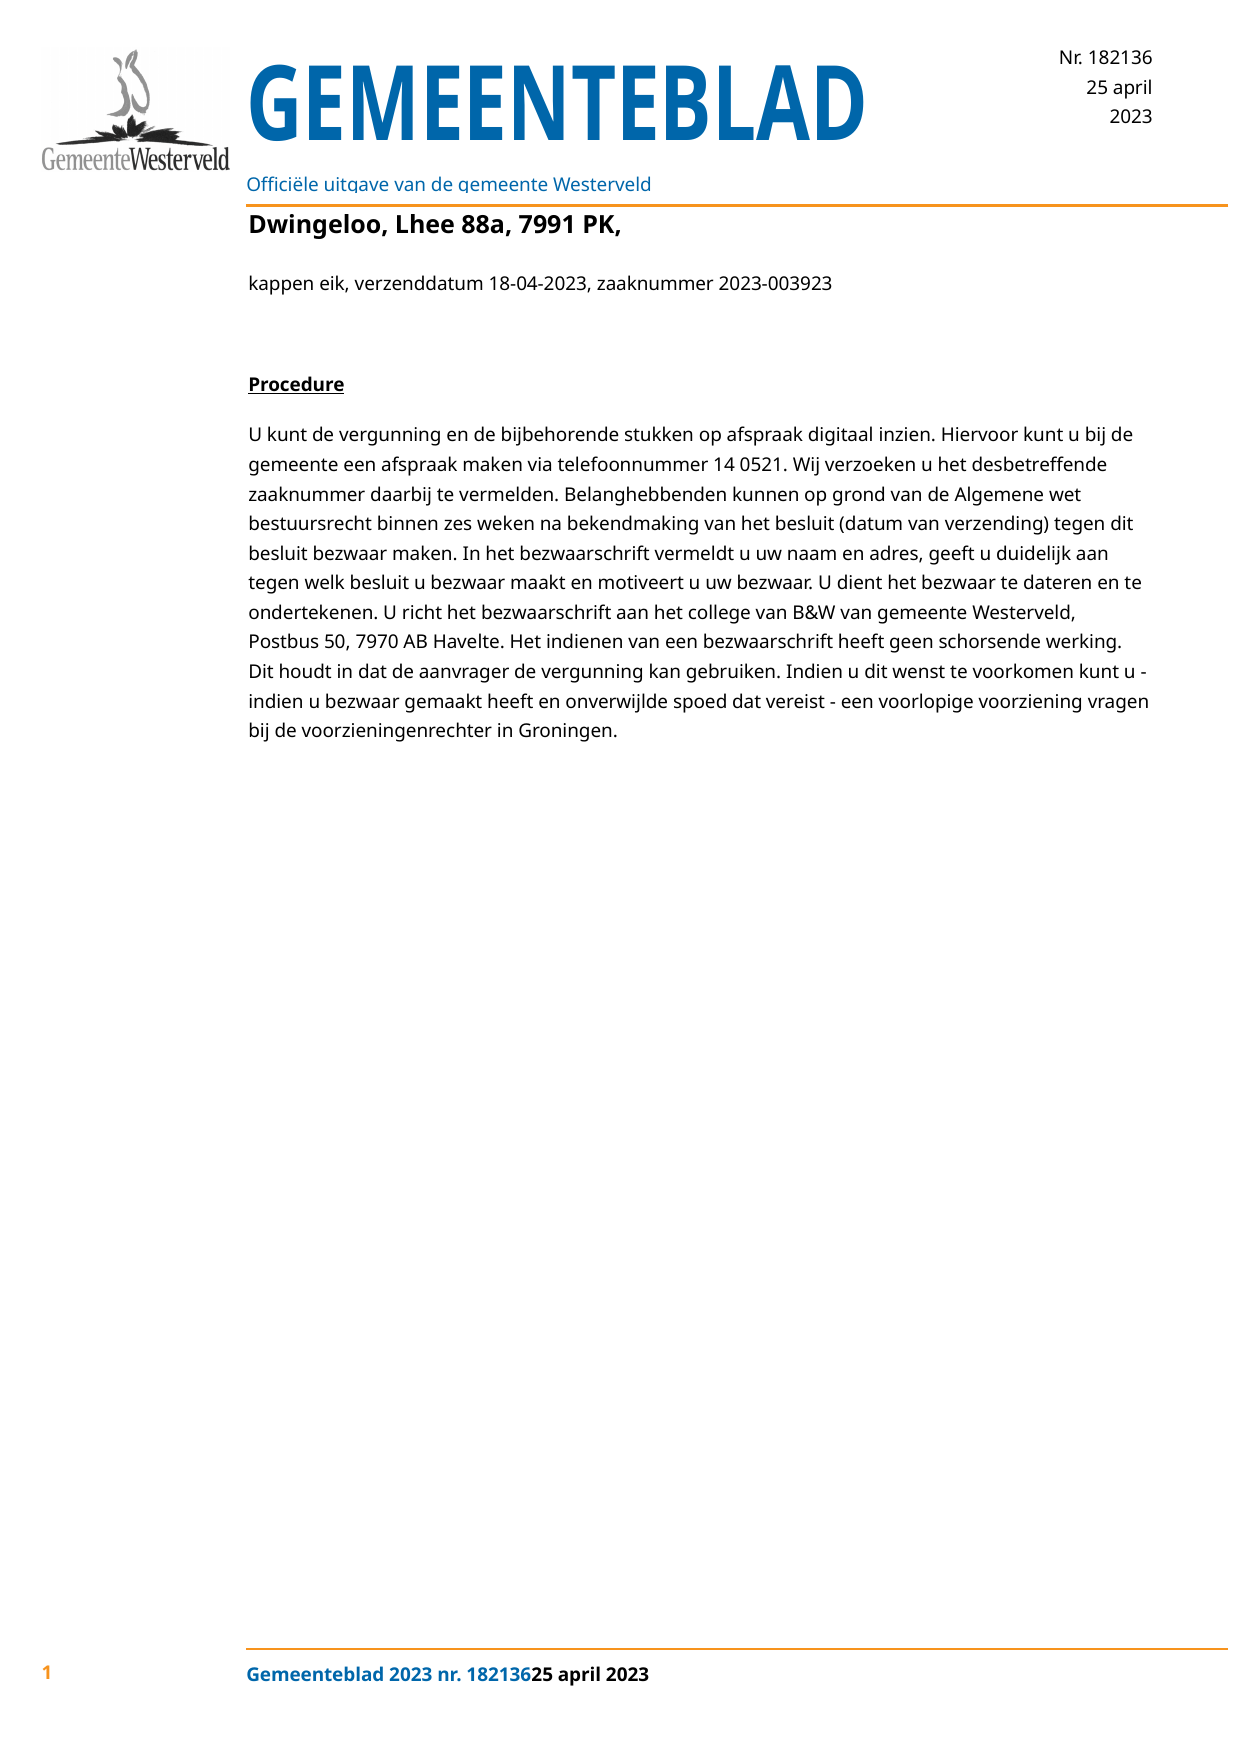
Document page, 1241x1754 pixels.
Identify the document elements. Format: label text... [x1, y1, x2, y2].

text U kunt de vergunning en de bijbehorende stukken op afspraak digitaal inzien. Hiervoor kunt u bij de gemeente een afspraak maken via telefoonnummer 14 0521. Wij verzoeken u het desbetreffende zaaknummer daarbij te vermelden. Belanghebbenden kunnen op grond van de Algemene wet bestuursrecht binnen zes weken na bekendmaking van het besluit (datum van verzending) tegen dit besluit bezwaar maken. In het bezwaarschrift vermeldt u uw naam en adres, geeft u duidelijk aan tegen welk besluit u bezwaar maakt en motiveert u uw bezwaar. U dient het bezwaar te dateren en te ondertekenen. U richt het bezwaarschrift aan het college van B&W van gemeente Westerveld, Postbus 50, 7970 AB Havelte. Het indienen van een bezwaarschrift heeft geen schorsende werking. Dit houdt in dat de aanvrager de vergunning kan gebruiken. Indien u dit wenst te voorkomen kunt u - indien u bezwaar gemaakt heeft en onverwijlde spoed dat vereist - een voorlopige voorziening vragen bij de voorzieningenrechter in Groningen. [248, 422, 1152, 743]
text kappen eik, verzenddatum 18-04-2023, zaaknummer 2023-003923 [248, 270, 1152, 296]
text Dwingeloo, Lhee 88a, 7991 PK, [248, 207, 1152, 241]
picture [41, 47, 231, 172]
text Procedure [248, 371, 1152, 397]
